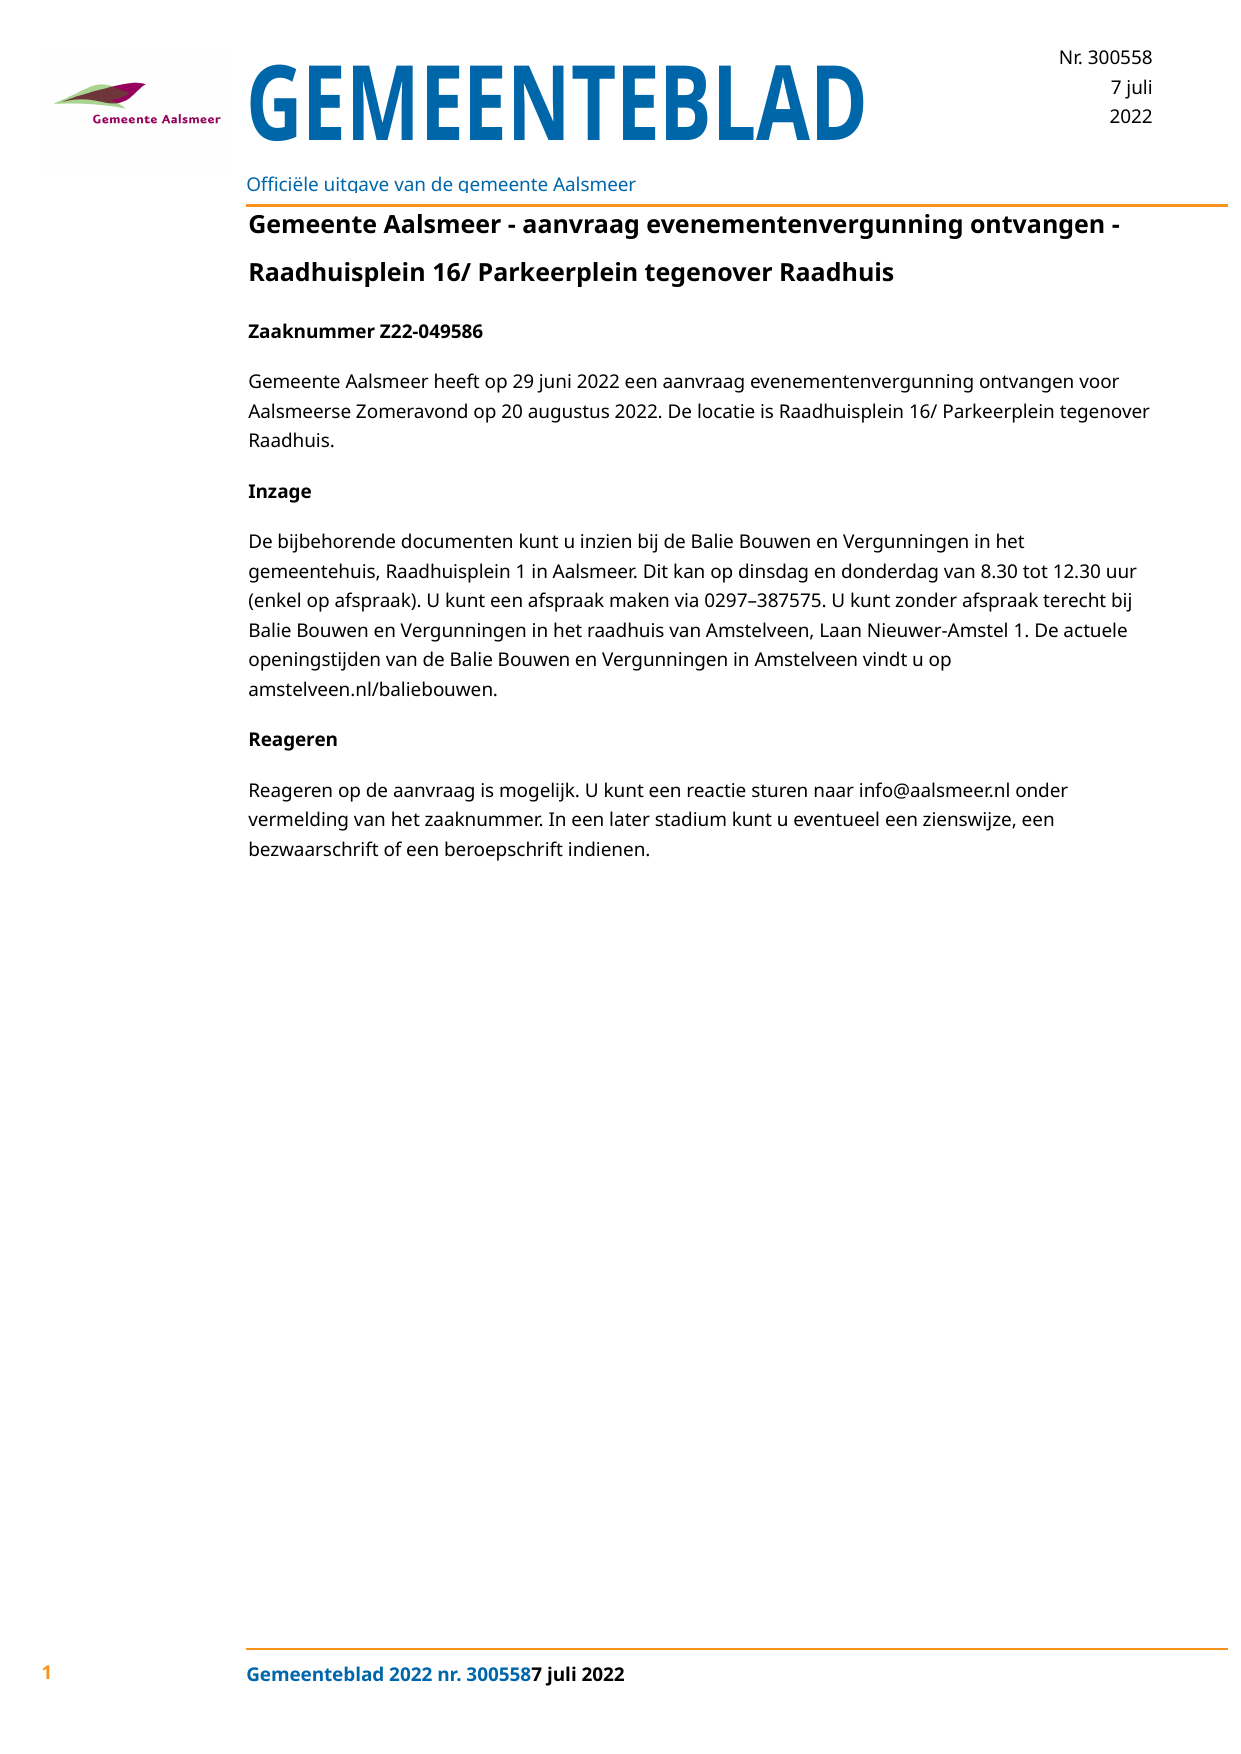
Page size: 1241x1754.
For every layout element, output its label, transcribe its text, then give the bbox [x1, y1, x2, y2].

text De bijbehorende documenten kunt u inzien bij de Balie Bouwen en Vergunningen in het gemeentehuis, Raadhuisplein 1 in Aalsmeer. Dit kan op dinsdag en donderdag van 8.30 tot 12.30 uur (enkel op afspraak). U kunt een afspraak maken via 0297–387575. U kunt zonder afspraak terecht bij Balie Bouwen en Vergunningen in het raadhuis van Amstelveen, Laan Nieuwer-Amstel 1. De actuele openingstijden van de Balie Bouwen en Vergunningen in Amstelveen vindt u op amstelveen.nl/baliebouwen. [248, 528, 1152, 702]
text Reageren op de aanvraag is mogelijk. U kunt een reactie sturen naar info@aalsmeer.nl onder vermelding van het zaaknummer. In een later stadium kunt u eventueel een zienswijze, een bezwaarschrift of een beroepschrift indienen. [248, 777, 1152, 862]
text Reageren [248, 727, 1152, 752]
text Zaaknummer Z22-049586 [248, 318, 1152, 344]
text Inzage [248, 478, 1152, 504]
text Gemeente Aalsmeer heeft op 29 juni 2022 een aanvraag evenementenvergunning ontvangen voor Aalsmeerse Zomeravond op 20 augustus 2022. De locatie is Raadhuisplein 16/ Parkeerplein tegenover Raadhuis. [248, 368, 1152, 453]
picture [41, 47, 231, 172]
text Gemeente Aalsmeer - aanvraag evenementenvergunning ontvangen - Raadhuisplein 16/ Parkeerplein tegenover Raadhuis [248, 207, 1152, 288]
